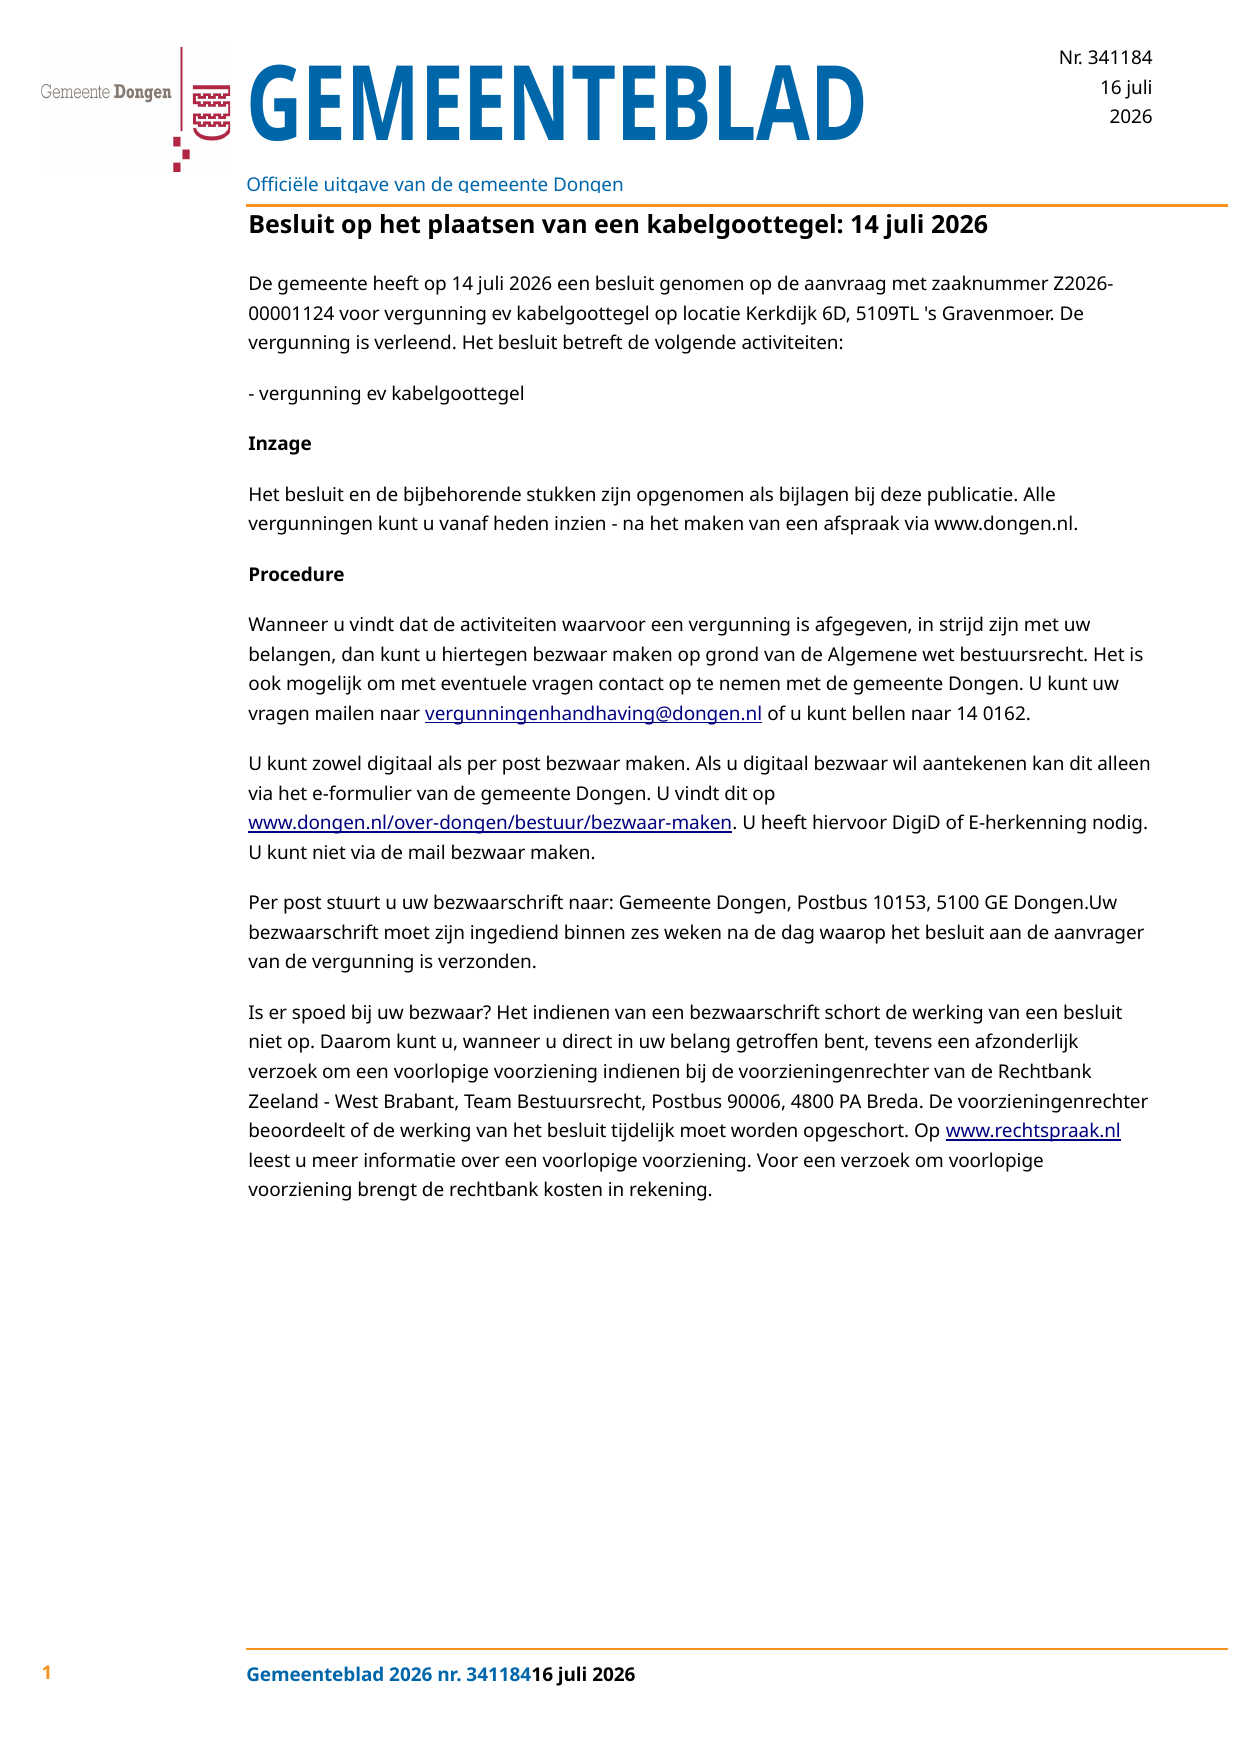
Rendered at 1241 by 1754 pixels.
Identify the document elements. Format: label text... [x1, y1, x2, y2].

text - vergunning ev kabelgoottegel [248, 380, 1152, 406]
text Per post stuurt u uw bezwaarschrift naar: Gemeente Dongen, Postbus 10153, 5100 GE Dongen.Uw bezwaarschrift moet zijn ingediend binnen zes weken na de dag waarop het besluit aan de aanvrager van de vergunning is verzonden. [248, 889, 1152, 974]
text Wanneer u vindt dat de activiteiten waarvoor een vergunning is afgegeven, in strijd zijn met uw belangen, dan kunt u hiertegen bezwaar maken op grond van de Algemene wet bestuursrecht. Het is ook mogelijk om met eventuele vragen contact op te nemen met de gemeente Dongen. U kunt uw vragen mailen naar vergunningenhandhaving@dongen.nl of u kunt bellen naar 14 0162. [248, 611, 1152, 726]
text Besluit op het plaatsen van een kabelgoottegel: 14 juli 2026 [248, 207, 1152, 241]
text Is er spoed bij uw bezwaar? Het indienen van een bezwaarschrift schort de werking van een besluit niet op. Daarom kunt u, wanneer u direct in uw belang getroffen bent, tevens een afzonderlijk verzoek om een voorlopige voorziening indienen bij de voorzieningenrechter van de Rechtbank Zeeland - West Brabant, Team Bestuursrecht, Postbus 90006, 4800 PA Breda. De voorzieningenrechter beoordeelt of de werking van het besluit tijdelijk moet worden opgeschort. Op www.rechtspraak.nl leest u meer informatie over een voorlopige voorziening. Voor een verzoek om voorlopige voorziening brengt de rechtbank kosten in rekening. [248, 999, 1152, 1202]
text Inzage [248, 430, 1152, 456]
picture [41, 47, 231, 172]
text U kunt zowel digitaal als per post bezwaar maken. Als u digitaal bezwaar wil aantekenen kan dit alleen via het e-formulier van de gemeente Dongen. U vindt dit op www.dongen.nl/over-dongen/bestuur/bezwaar-maken. U heeft hiervoor DigiD of E-herkenning nodig. U kunt niet via de mail bezwaar maken. [248, 750, 1152, 865]
text Procedure [248, 561, 1152, 586]
text Het besluit en de bijbehorende stukken zijn opgenomen als bijlagen bij deze publicatie. Alle vergunningen kunt u vanaf heden inzien - na het maken van een afspraak via www.dongen.nl. [248, 481, 1152, 536]
text De gemeente heeft op 14 juli 2026 een besluit genomen op de aanvraag met zaaknummer Z2026-00001124 voor vergunning ev kabelgoottegel op locatie Kerkdijk 6D, 5109TL 's Gravenmoer. De vergunning is verleend. Het besluit betreft de volgende activiteiten: [248, 270, 1152, 355]
